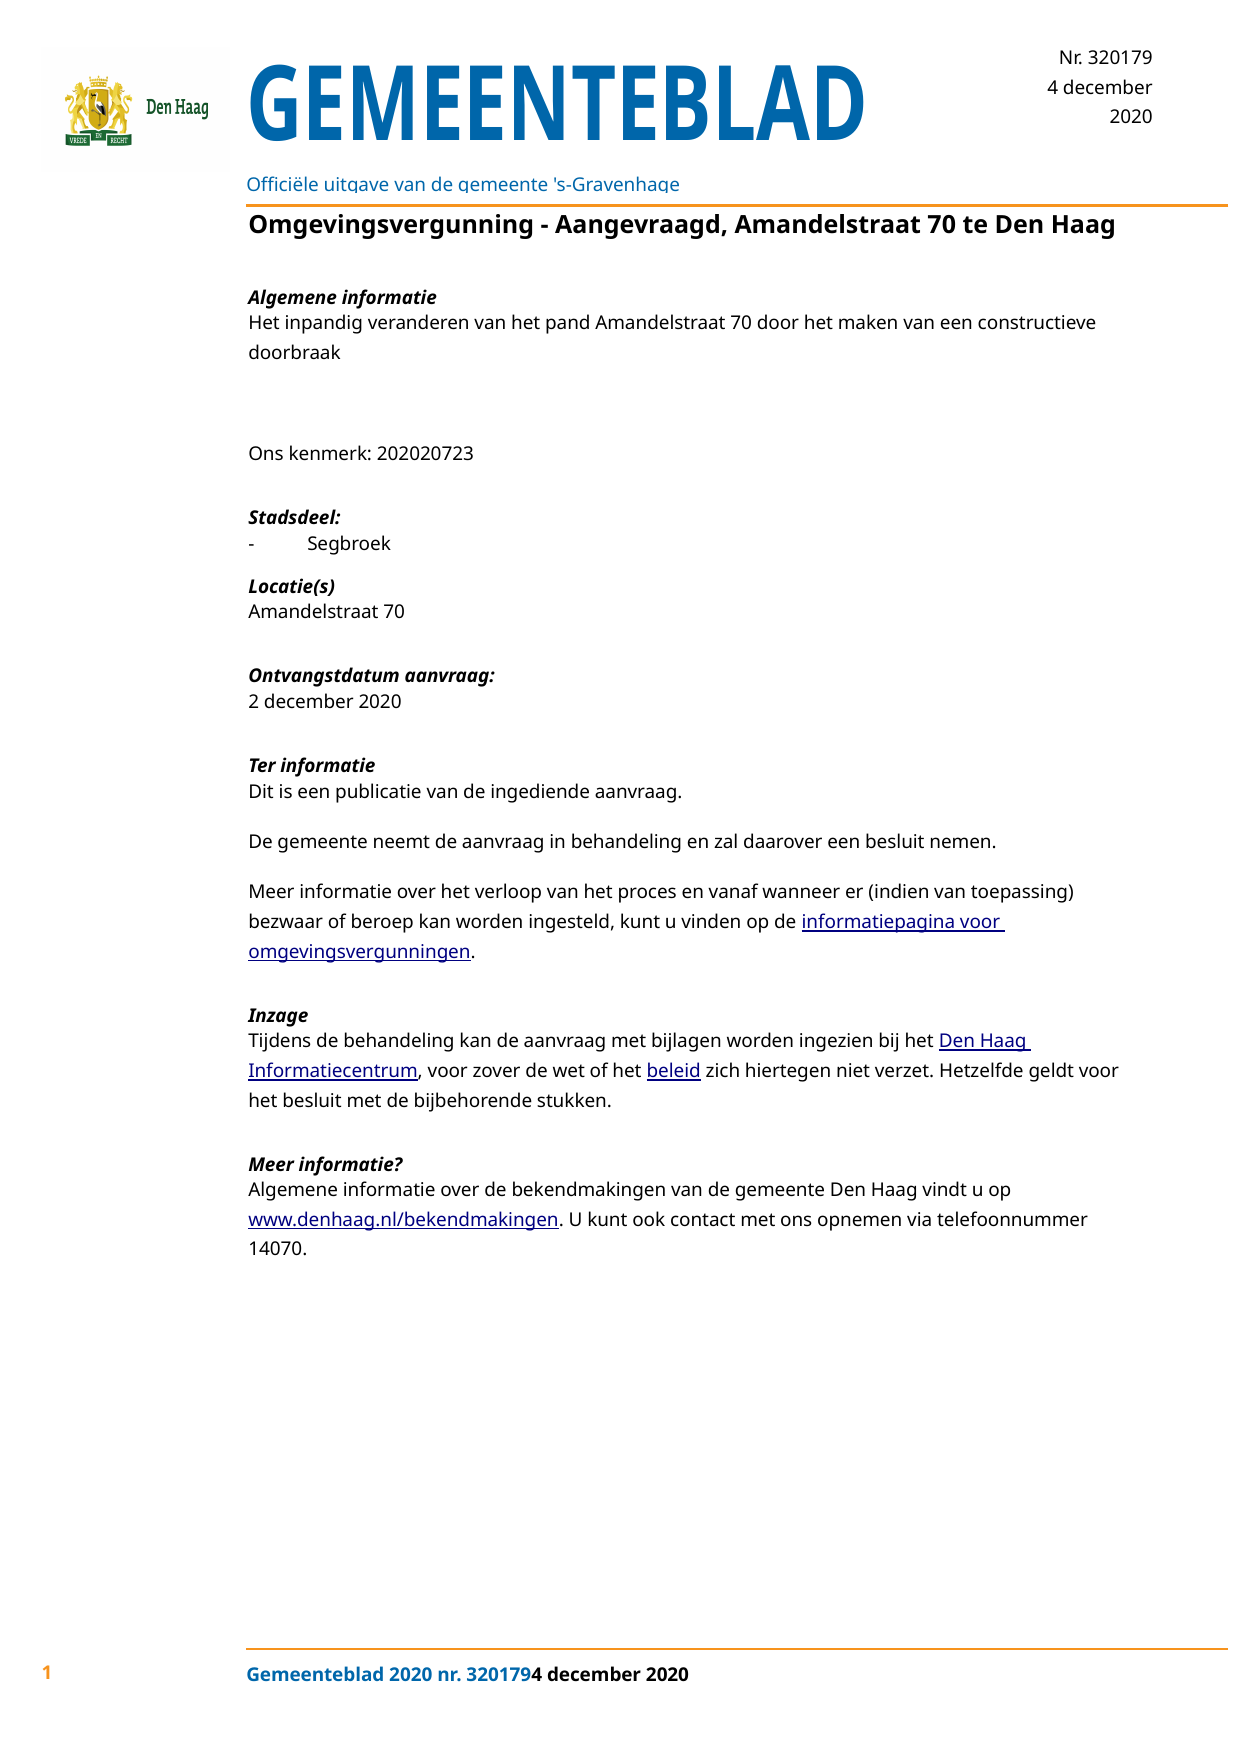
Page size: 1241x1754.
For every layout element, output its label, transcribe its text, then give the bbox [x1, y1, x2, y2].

text Algemene informatie over de bekendmakingen van de gemeente Den Haag vindt u op www.denhaag.nl/bekendmakingen. U kunt ook contact met ons opnemen via telefoonnummer 14070. [248, 1176, 1152, 1261]
text Omgevingsvergunning - Aangevraagd, Amandelstraat 70 te Den Haag [248, 207, 1152, 241]
text Algemene informatie [248, 284, 1152, 309]
list Segbroek [248, 530, 1152, 555]
text Meer informatie over het verloop van het proces en vanaf wanneer er (indien van toepassing) bezwaar of beroep kan worden ingesteld, kunt u vinden op de informatiepagina voor omgevingsvergunningen. [248, 879, 1152, 964]
text Amandelstraat 70 [248, 598, 1152, 624]
text Ontvangstdatum aanvraag: [248, 662, 1152, 688]
text Het inpandig veranderen van het pand Amandelstraat 70 door het maken van een constructieve doorbraak [248, 309, 1152, 365]
text Locatie(s) [248, 573, 1152, 598]
text De gemeente neemt de aanvraag in behandeling en zal daarover een besluit nemen. [248, 828, 1152, 854]
text Meer informatie? [248, 1151, 1152, 1176]
text Ter informatie [248, 752, 1152, 778]
text Stadsdeel: [248, 504, 1152, 530]
picture [41, 47, 231, 172]
text Ons kenmerk: 202020723 [248, 440, 1152, 466]
text 2 december 2020 [248, 688, 1152, 714]
text Dit is een publicatie van de ingediende aanvraag. [248, 778, 1152, 804]
text Tijdens de behandeling kan de aanvraag met bijlagen worden ingezien bij het Den Haag Informatiecentrum, voor zover de wet of het beleid zich hiertegen niet verzet. Hetzelfde geldt voor het besluit met de bijbehorende stukken. [248, 1028, 1152, 1112]
text Inzage [248, 1002, 1152, 1028]
